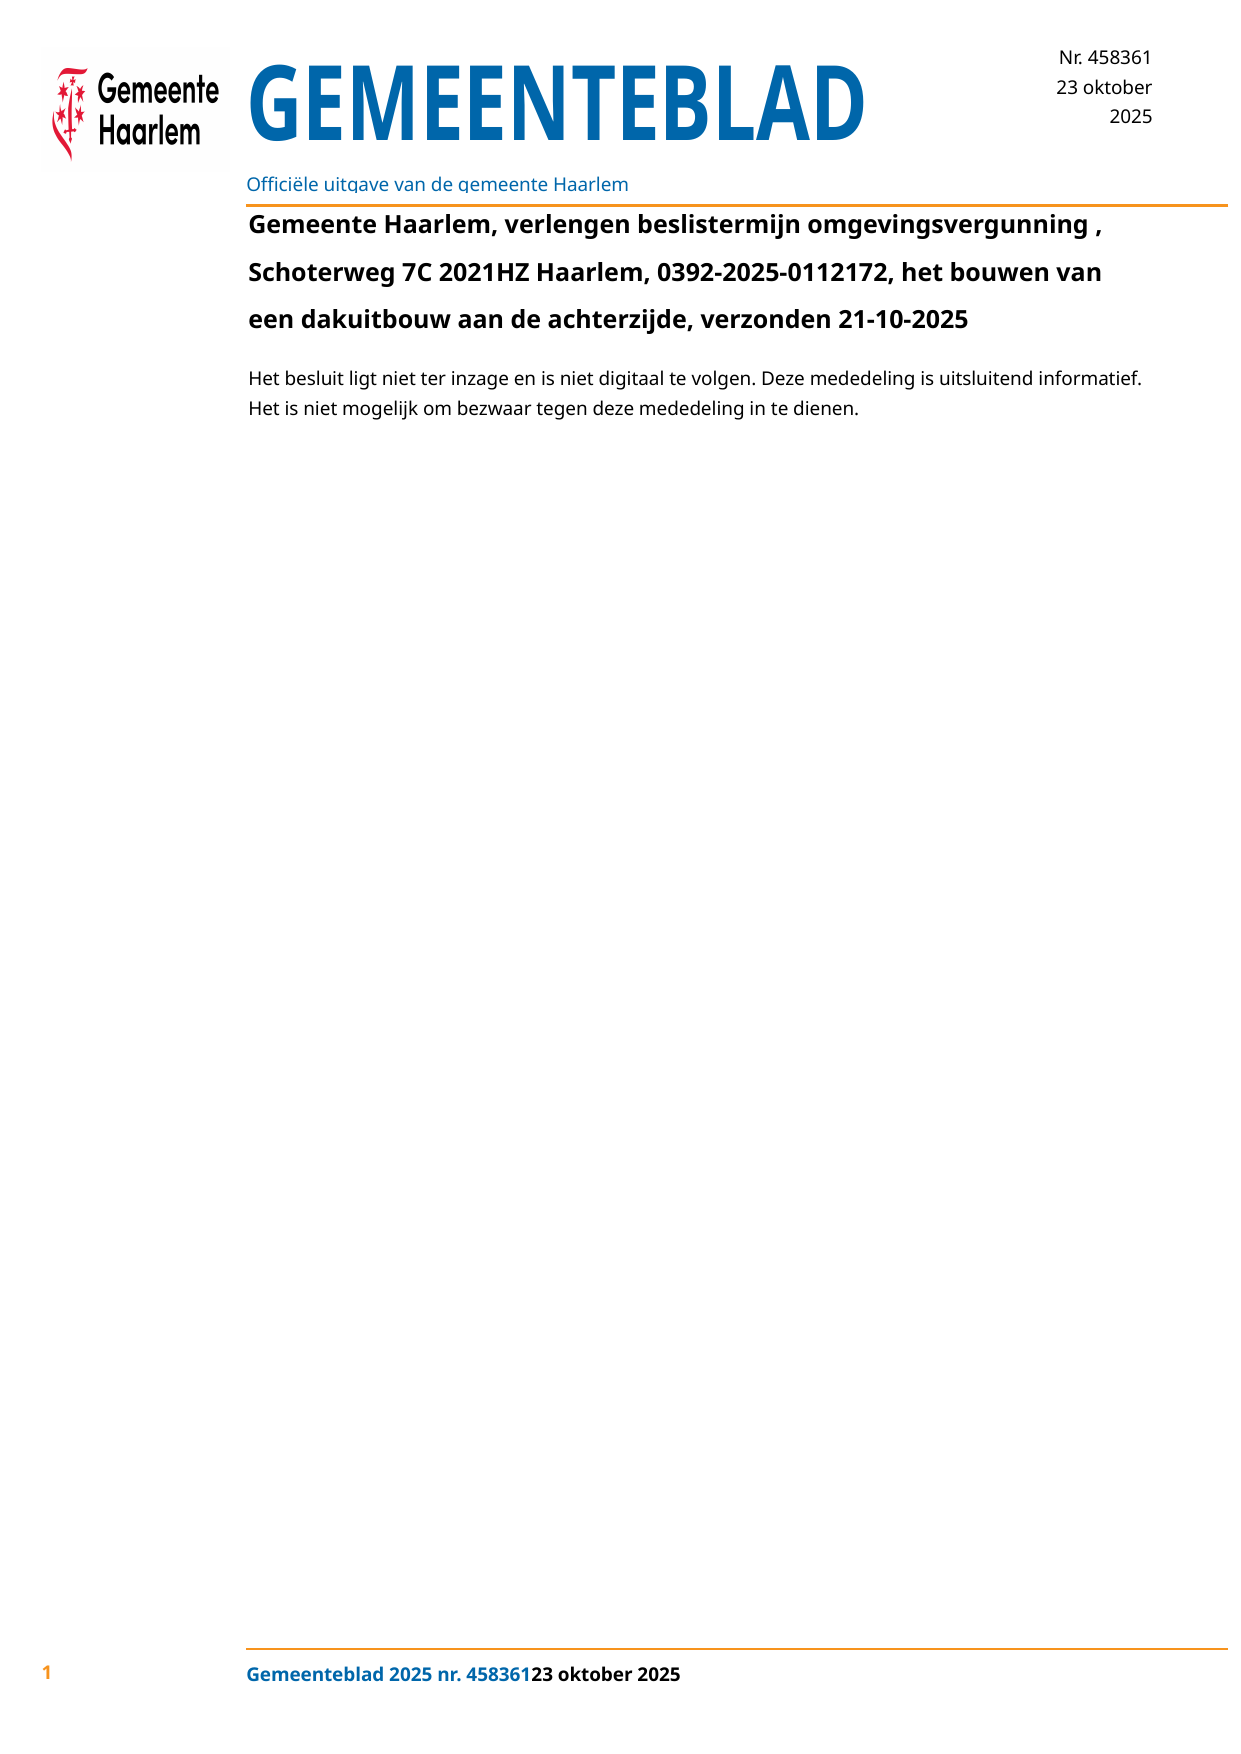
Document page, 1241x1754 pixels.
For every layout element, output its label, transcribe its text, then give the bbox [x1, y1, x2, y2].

text Gemeente Haarlem, verlengen beslistermijn omgevingsvergunning , Schoterweg 7C 2021HZ Haarlem, 0392-2025-0112172, het bouwen van een dakuitbouw aan de achterzijde, verzonden 21-10-2025 [248, 207, 1152, 336]
picture [41, 47, 231, 172]
text Het besluit ligt niet ter inzage en is niet digitaal te volgen. Deze mededeling is uitsluitend informatief. Het is niet mogelijk om bezwaar tegen deze mededeling in te dienen. [248, 366, 1152, 421]
